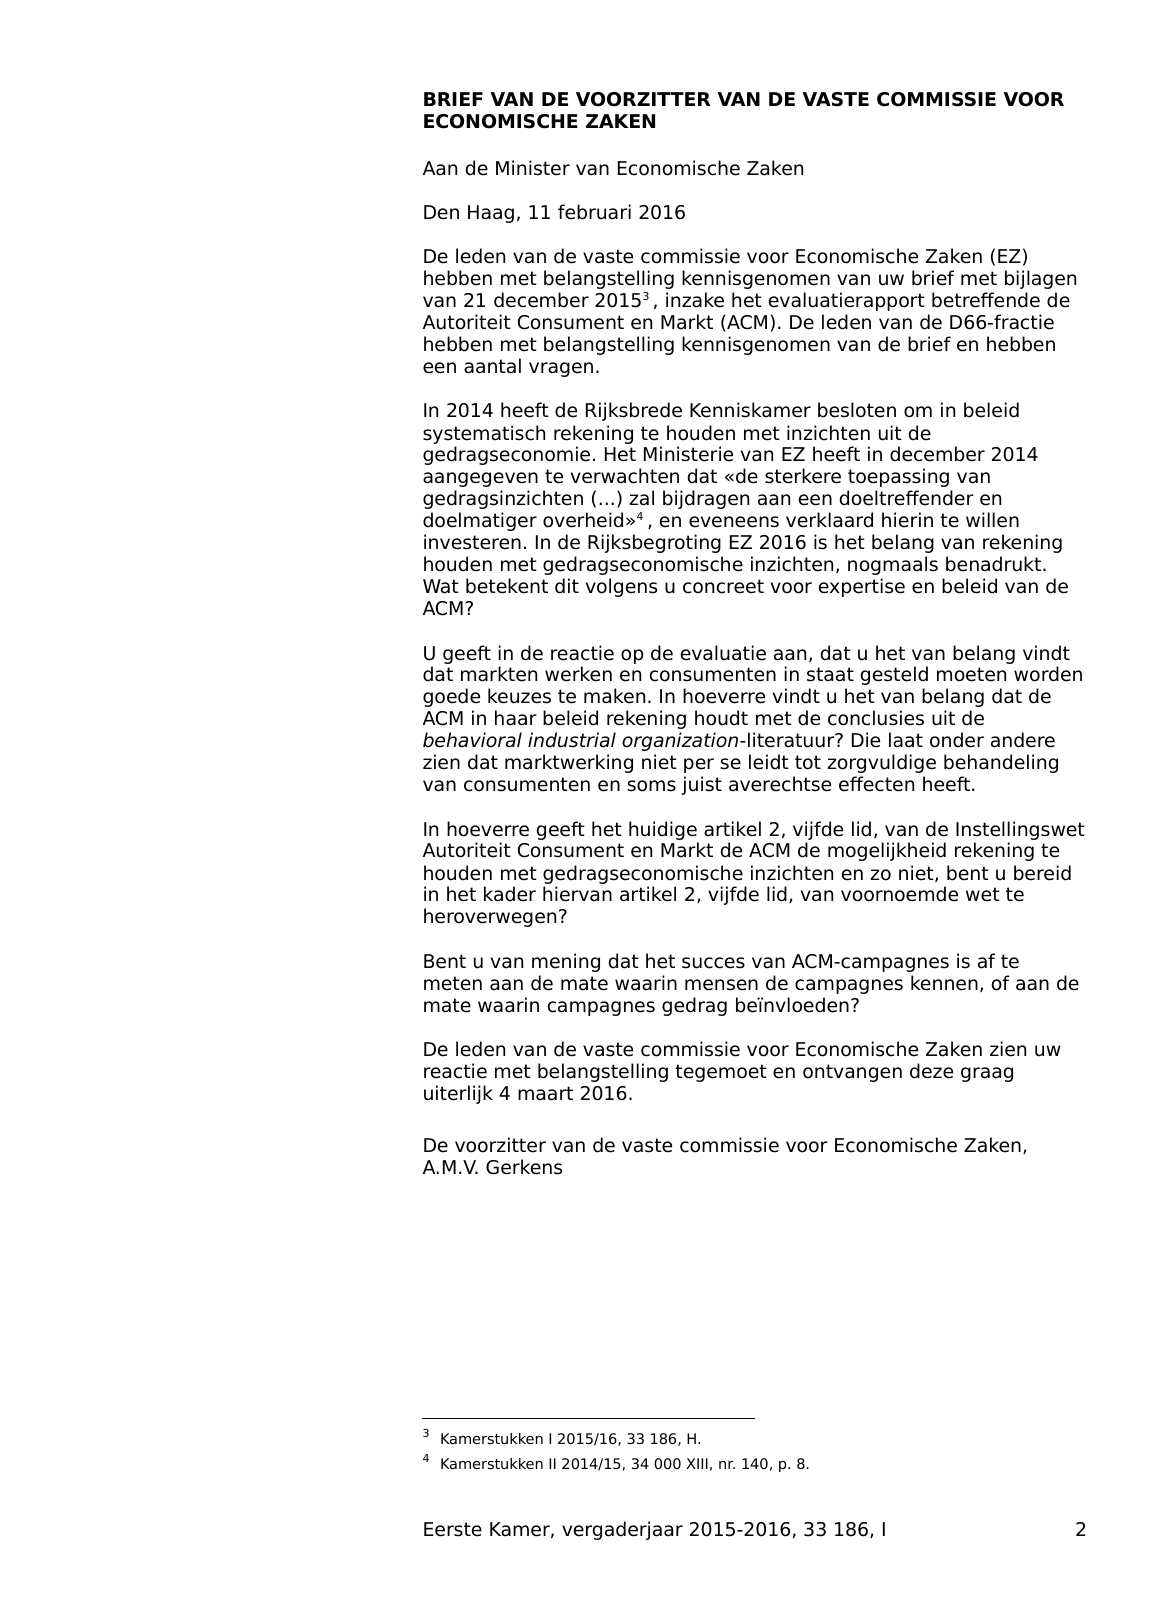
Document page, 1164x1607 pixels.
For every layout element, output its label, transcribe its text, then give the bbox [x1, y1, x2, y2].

text In hoeverre geeft het huidige artikel 2, vijfde lid, van de Instellingswet Autoriteit Consument en Markt de ACM de mogelijkheid rekening te houden met gedragseconomische inzichten en zo niet, bent u bereid in het kader hiervan artikel 2, vijfde lid, van voornoemde wet te heroverwegen? [422, 818, 1087, 928]
text In 2014 heeft de Rijksbrede Kenniskamer besloten om in beleid systematisch rekening te houden met inzichten uit de gedragseconomie. Het Ministerie van EZ heeft in december 2014 aangegeven te verwachten dat «de sterkere toepassing van gedragsinzichten (...) zal bijdragen aan een doeltreffender en doelmatiger overheid», en eveneens verklaard hierin te willen investeren. In de Rijksbegroting EZ 2016 is het belang van rekening houden met gedragseconomische inzichten, nogmaals benadrukt. Wat betekent dit volgens u concreet voor expertise en beleid van de ACM? [422, 400, 1087, 620]
text De voorzitter van de vaste commissie voor Economische Zaken, A.M.V. Gerkens [422, 1134, 1087, 1178]
text Kamerstukken II 2014/15, 34 000 XIII, nr. 140, p. 8. [422, 1452, 1087, 1474]
text Bent u van mening dat het succes van ACM-campagnes is af te meten aan de mate waarin mensen de campagnes kennen, of aan de mate waarin campagnes gedrag beïnvloeden? [422, 951, 1087, 1016]
text Den Haag, 11 februari 2016 [422, 202, 1087, 224]
text Aan de Minister van Economische Zaken [422, 158, 1087, 180]
text De leden van de vaste commissie voor Economische Zaken (EZ) hebben met belangstelling kennisgenomen van uw brief met bijlagen van 21 december 2015, inzake het evaluatierapport betreffende de Autoriteit Consument en Markt (ACM). De leden van de D66-fractie hebben met belangstelling kennisgenomen van de brief en hebben een aantal vragen. [422, 246, 1087, 378]
text De leden van de vaste commissie voor Economische Zaken zien uw reactie met belangstelling tegemoet en ontvangen deze graag uiterlijk 4 maart 2016. [422, 1039, 1087, 1104]
subtitle BRIEF VAN DE VOORZITTER VAN DE VASTE COMMISSIE VOOR ECONOMISCHE ZAKEN [422, 89, 1087, 133]
text Kamerstukken I 2015/16, 33 186, H. [422, 1427, 1087, 1449]
text U geeft in de reactie op de evaluatie aan, dat u het van belang vindt dat markten werken en consumenten in staat gesteld moeten worden goede keuzes te maken. In hoeverre vindt u het van belang dat de ACM in haar beleid rekening houdt met de conclusies uit de behavioral industrial organization-literatuur? Die laat onder andere zien dat marktwerking niet per se leidt tot zorgvuldige behandeling van consumenten en soms juist averechtse effecten heeft. [422, 642, 1087, 796]
